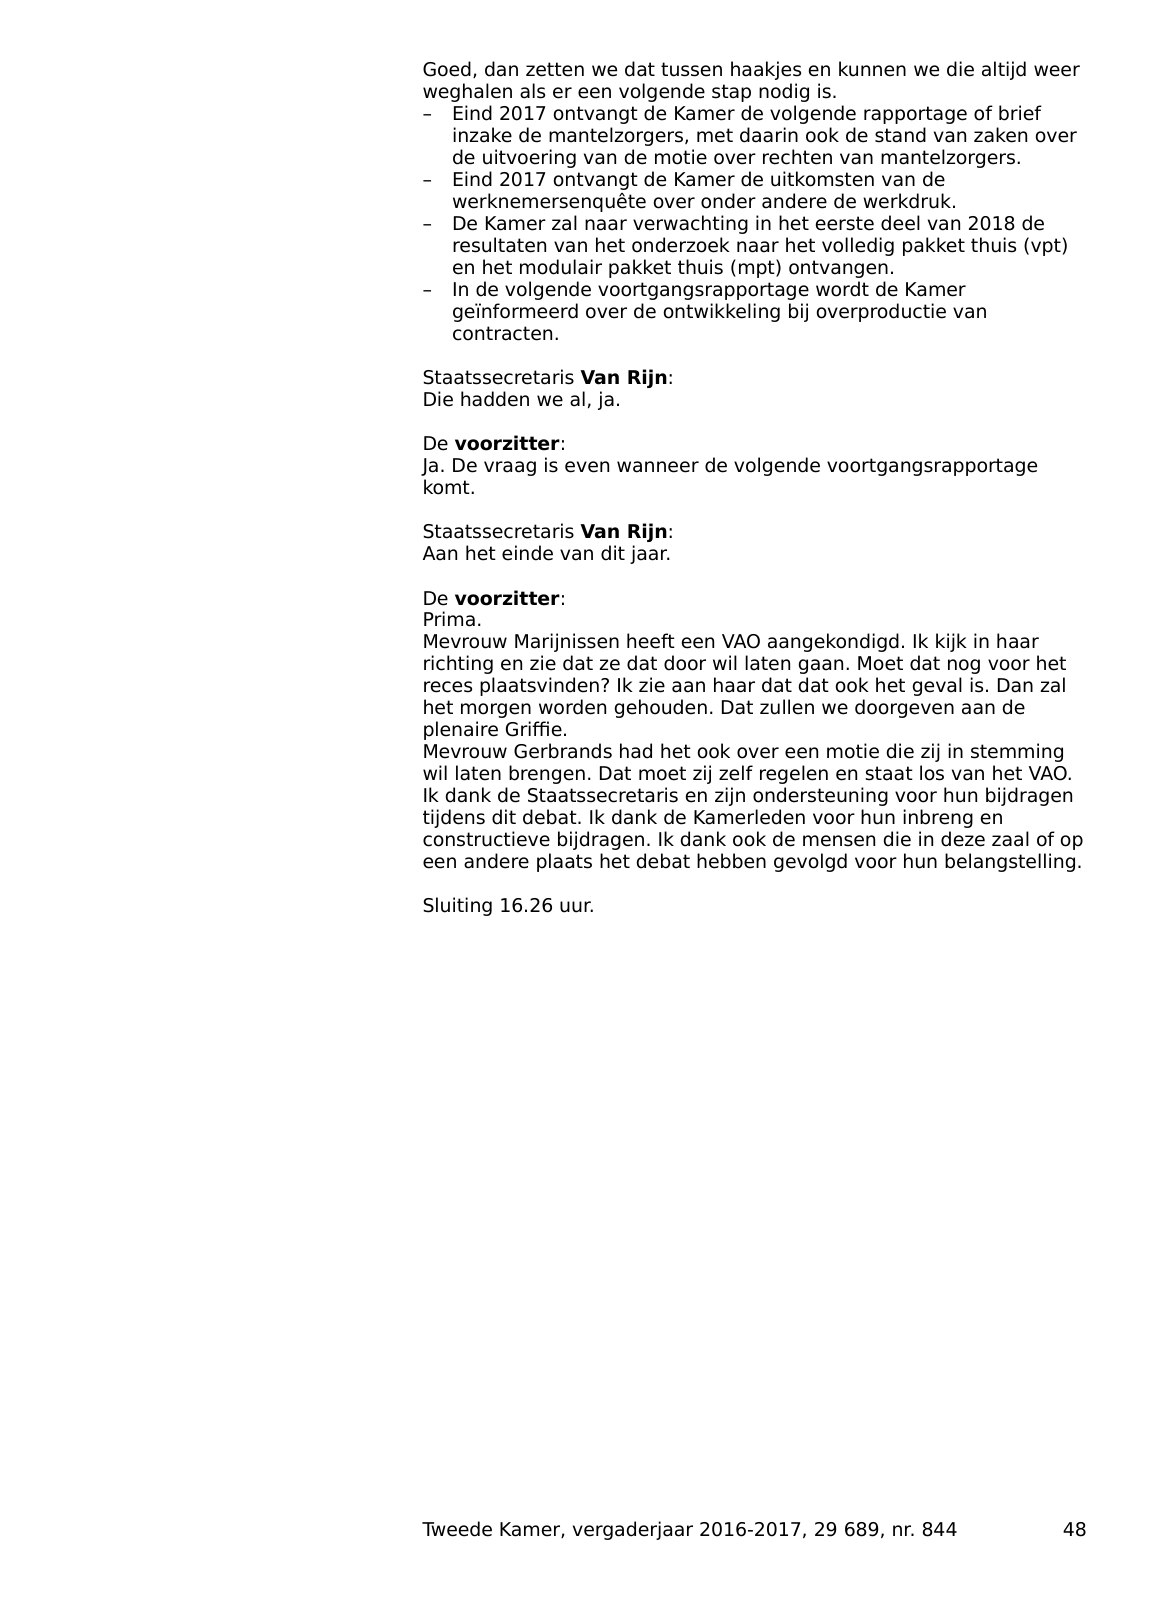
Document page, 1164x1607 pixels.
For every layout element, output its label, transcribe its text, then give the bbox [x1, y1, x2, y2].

text Staatssecretaris Van Rijn: [422, 521, 1087, 543]
text Ja. De vraag is even wanneer de volgende voortgangsrapportage komt. [422, 455, 1087, 499]
text – In de volgende voortgangsrapportage wordt de Kamer geïnformeerd over de ontwikkeling bij overproductie van contracten. [422, 279, 1087, 345]
text Ik dank de Staatssecretaris en zijn ondersteuning voor hun bijdragen tijdens dit debat. Ik dank de Kamerleden voor hun inbreng en constructieve bijdragen. Ik dank ook de mensen die in deze zaal of op een andere plaats het debat hebben gevolgd voor hun belangstelling. [422, 785, 1087, 873]
text Staatssecretaris Van Rijn: [422, 367, 1087, 389]
text – De Kamer zal naar verwachting in het eerste deel van 2018 de resultaten van het onderzoek naar het volledig pakket thuis (vpt) en het modulair pakket thuis (mpt) ontvangen. [422, 213, 1087, 279]
text De voorzitter: [422, 587, 1087, 609]
text Goed, dan zetten we dat tussen haakjes en kunnen we die altijd weer weghalen als er een volgende stap nodig is. [422, 59, 1087, 103]
text Mevrouw Gerbrands had het ook over een motie die zij in stemming wil laten brengen. Dat moet zij zelf regelen en staat los van het VAO. [422, 741, 1087, 785]
text – Eind 2017 ontvangt de Kamer de uitkomsten van de werknemersenquête over onder andere de werkdruk. [422, 169, 1087, 213]
text Aan het einde van dit jaar. [422, 543, 1087, 565]
text Prima. [422, 609, 1087, 631]
text – Eind 2017 ontvangt de Kamer de volgende rapportage of brief inzake de mantelzorgers, met daarin ook de stand van zaken over de uitvoering van de motie over rechten van mantelzorgers. [422, 103, 1087, 169]
text Mevrouw Marijnissen heeft een VAO aangekondigd. Ik kijk in haar richting en zie dat ze dat door wil laten gaan. Moet dat nog voor het reces plaatsvinden? Ik zie aan haar dat dat ook het geval is. Dan zal het morgen worden gehouden. Dat zullen we doorgeven aan de plenaire Griffie. [422, 631, 1087, 741]
text Die hadden we al, ja. [422, 389, 1087, 411]
text De voorzitter: [422, 433, 1087, 455]
text Sluiting 16.26 uur. [422, 895, 1087, 917]
